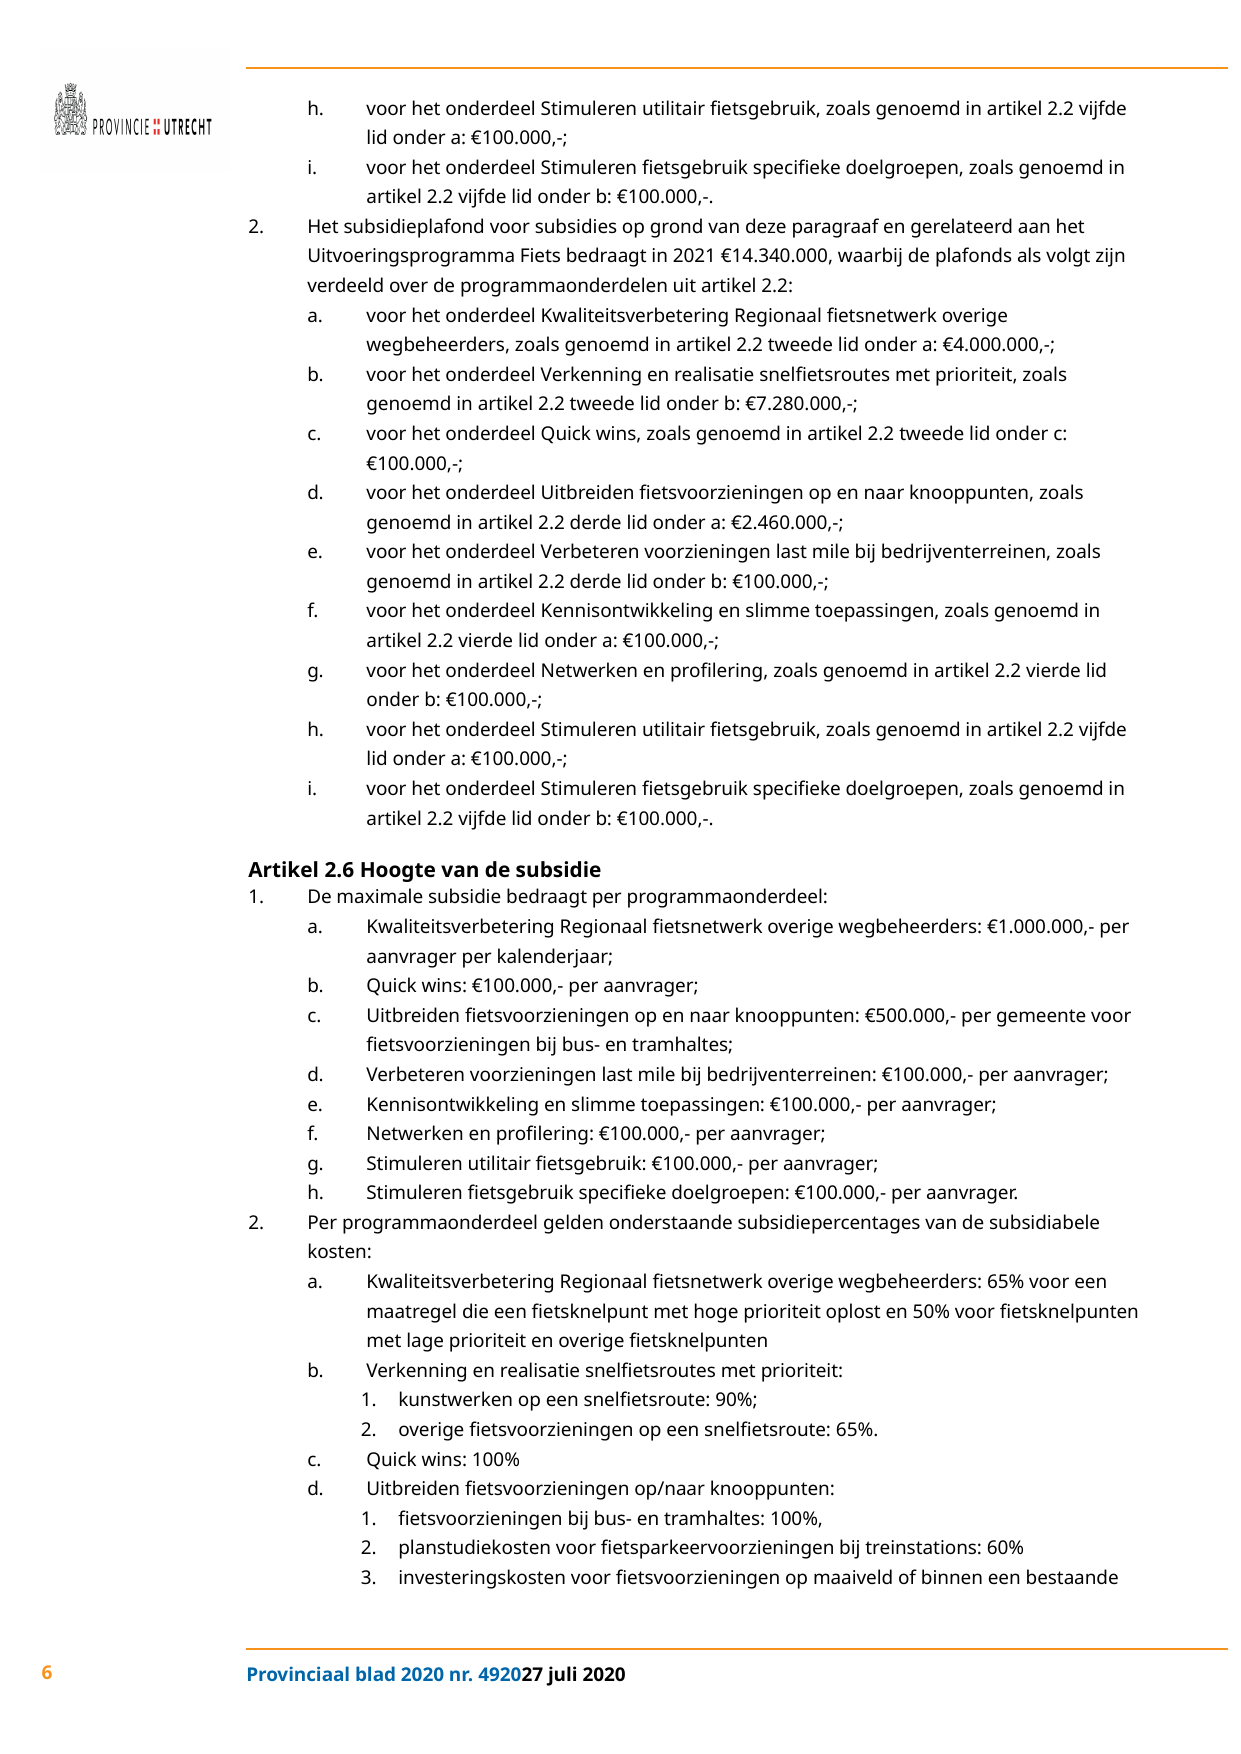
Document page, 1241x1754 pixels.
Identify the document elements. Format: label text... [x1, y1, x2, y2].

list voor het onderdeel Uitbreiden fietsvoorzieningen op en naar knooppunten, zoals genoemd in artikel 2.2 derde lid onder a: €2.460.000,-; [307, 479, 1152, 535]
list kunstwerken op een snelfietsroute: 90%; [361, 1387, 1152, 1412]
list Quick wins: 100% [307, 1446, 1152, 1471]
list voor het onderdeel Stimuleren fietsgebruik specifieke doelgroepen, zoals genoemd in artikel 2.2 vijfde lid onder b: €100.000,-. [307, 775, 1152, 831]
list voor het onderdeel Stimuleren utilitair fietsgebruik, zoals genoemd in artikel 2.2 vijfde lid onder a: €100.000,-; [307, 95, 1152, 150]
picture [41, 47, 231, 172]
list voor het onderdeel Stimuleren utilitair fietsgebruik, zoals genoemd in artikel 2.2 vijfde lid onder a: €100.000,-; [307, 716, 1152, 771]
list Kwaliteitsverbetering Regionaal fietsnetwerk overige wegbeheerders: €1.000.000,- per aanvrager per kalenderjaar; [307, 913, 1152, 968]
list voor het onderdeel Netwerken en profilering, zoals genoemd in artikel 2.2 vierde lid onder b: €100.000,-; [307, 657, 1152, 712]
list Uitbreiden fietsvoorzieningen op en naar knooppunten: €500.000,- per gemeente voor fietsvoorzieningen bij bus- en tramhaltes; [307, 1002, 1152, 1057]
list overige fietsvoorzieningen op een snelfietsroute: 65%. [361, 1416, 1152, 1442]
text Artikel 2.6 Hoogte van de subsidie [248, 855, 1152, 884]
list voor het onderdeel Kwaliteitsverbetering Regionaal fietsnetwerk overige wegbeheerders, zoals genoemd in artikel 2.2 tweede lid onder a: €4.000.000,-; [307, 302, 1152, 357]
list Het subsidieplafond voor subsidies op grond van deze paragraaf en gerelateerd aan het Uitvoeringsprogramma Fiets bedraagt in 2021 €14.340.000, waarbij de plafonds als volgt zijn verdeeld over de programmaonderdelen uit artikel 2.2: [248, 213, 1152, 298]
list Per programmaonderdeel gelden onderstaande subsidiepercentages van de subsidiabele kosten: [248, 1209, 1152, 1264]
list voor het onderdeel Kennisontwikkeling en slimme toepassingen, zoals genoemd in artikel 2.2 vierde lid onder a: €100.000,-; [307, 598, 1152, 653]
list voor het onderdeel Quick wins, zoals genoemd in artikel 2.2 tweede lid onder c: €100.000,-; [307, 420, 1152, 476]
list De maximale subsidie bedraagt per programmaonderdeel: [248, 884, 1152, 909]
list voor het onderdeel Verbeteren voorzieningen last mile bij bedrijventerreinen, zoals genoemd in artikel 2.2 derde lid onder b: €100.000,-; [307, 538, 1152, 594]
list Kwaliteitsverbetering Regionaal fietsnetwerk overige wegbeheerders: 65% voor een maatregel die een fietsknelpunt met hoge prioriteit oplost en 50% voor fietsknelpunten met lage prioriteit en overige fietsknelpunten [307, 1268, 1152, 1353]
list Stimuleren fietsgebruik specifieke doelgroepen: €100.000,- per aanvrager. [307, 1179, 1152, 1205]
list planstudiekosten voor fietsparkeervoorzieningen bij treinstations: 60% [361, 1534, 1152, 1560]
list Netwerken en profilering: €100.000,- per aanvrager; [307, 1120, 1152, 1146]
list Uitbreiden fietsvoorzieningen op/naar knooppunten: [307, 1475, 1152, 1501]
list Quick wins: €100.000,- per aanvrager; [307, 972, 1152, 998]
list voor het onderdeel Verkenning en realisatie snelfietsroutes met prioriteit, zoals genoemd in artikel 2.2 tweede lid onder b: €7.280.000,-; [307, 361, 1152, 416]
list Verbeteren voorzieningen last mile bij bedrijventerreinen: €100.000,- per aanvrager; [307, 1061, 1152, 1087]
list fietsvoorzieningen bij bus- en tramhaltes: 100%, [361, 1505, 1152, 1531]
list voor het onderdeel Stimuleren fietsgebruik specifieke doelgroepen, zoals genoemd in artikel 2.2 vijfde lid onder b: €100.000,-. [307, 154, 1152, 209]
list Verkenning en realisatie snelfietsroutes met prioriteit: [307, 1357, 1152, 1383]
list investeringskosten voor fietsvoorzieningen op maaiveld of binnen een bestaande [361, 1564, 1152, 1590]
list Stimuleren utilitair fietsgebruik: €100.000,- per aanvrager; [307, 1150, 1152, 1176]
list Kennisontwikkeling en slimme toepassingen: €100.000,- per aanvrager; [307, 1091, 1152, 1116]
